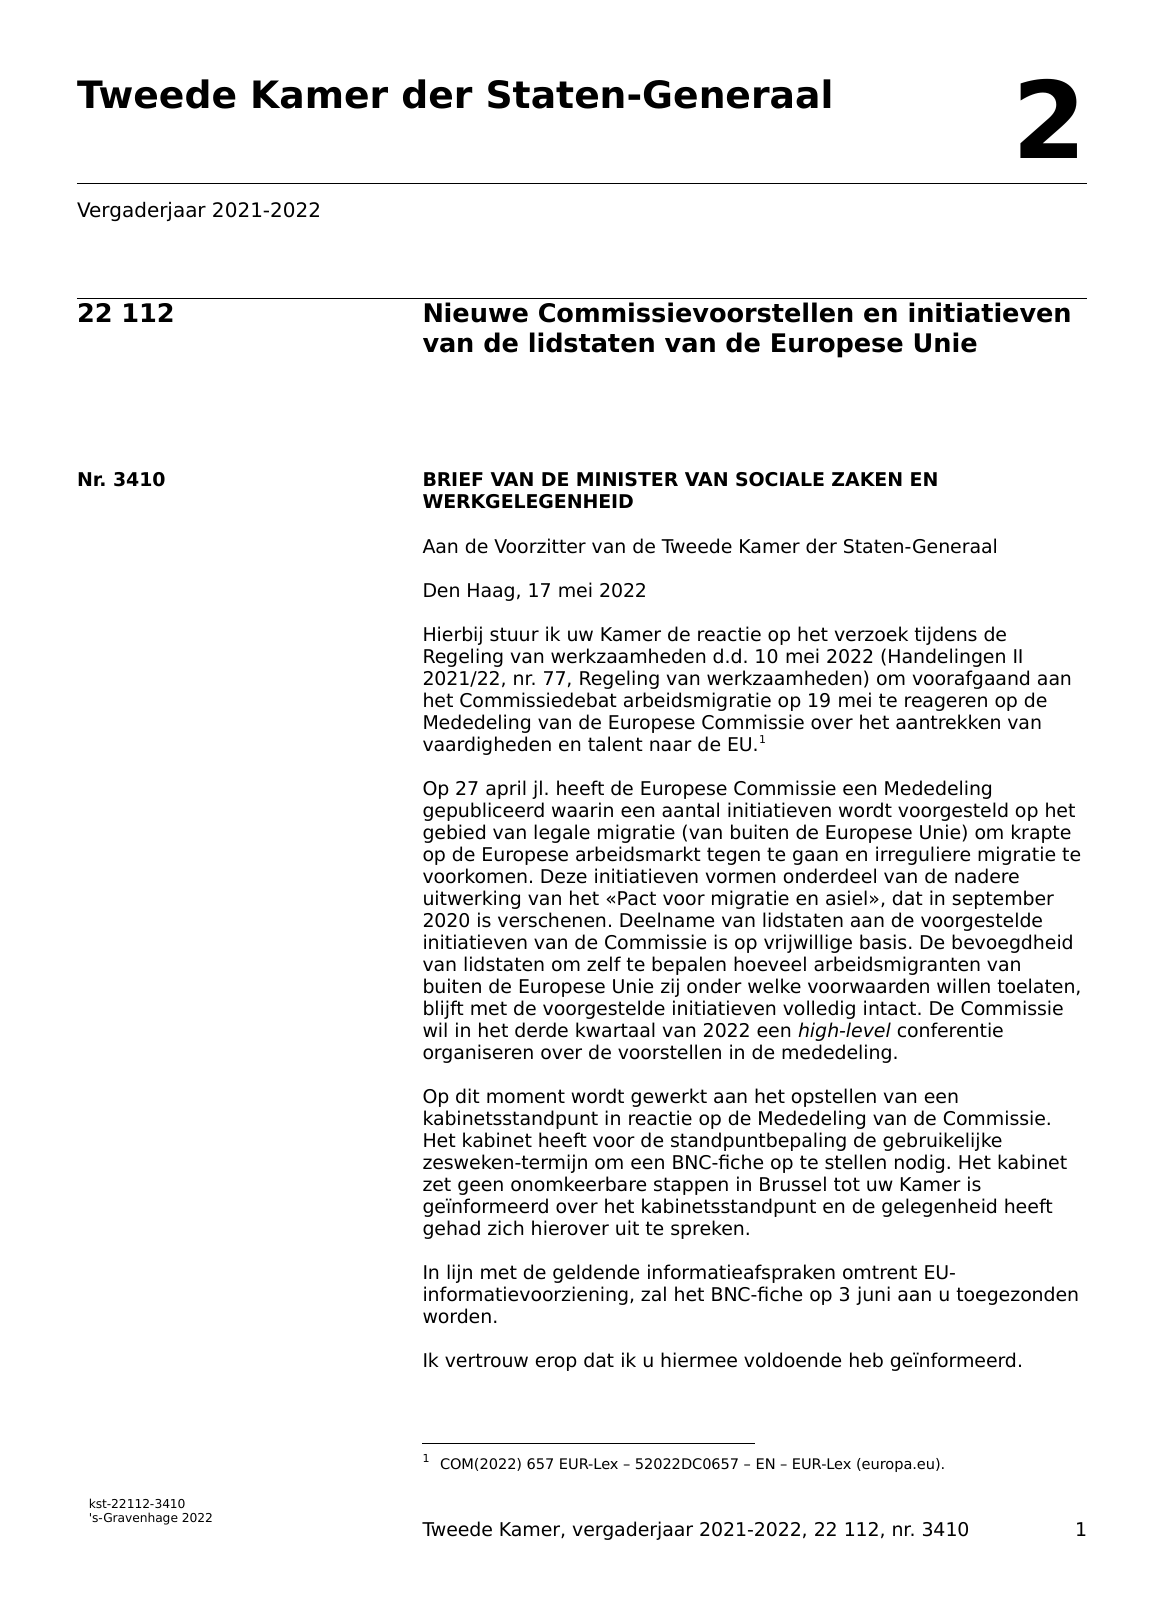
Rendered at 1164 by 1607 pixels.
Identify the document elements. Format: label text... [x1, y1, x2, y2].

subtitle Nr. 3410 BRIEF VAN DE MINISTER VAN SOCIALE ZAKEN EN WERKGELEGENHEID [77, 469, 1087, 513]
text 's-Gravenhage 2022 [88, 1511, 323, 1525]
table_cell Vergaderjaar 2021-2022 [77, 184, 1087, 298]
text Den Haag, 17 mei 2022 [422, 580, 1087, 602]
text kst-22112-3410 [88, 1497, 323, 1511]
text Ik vertrouw erop dat ik u hiermee voldoende heb geïnformeerd. [422, 1350, 1087, 1372]
text COM(2022) 657 EUR-Lex – 52022DC0657 – EN – EUR-Lex (europa.eu). [422, 1452, 1087, 1474]
text Op dit moment wordt gewerkt aan het opstellen van een kabinetsstandpunt in reactie op de Mededeling van de Commissie. Het kabinet heeft voor de standpuntbepaling de gebruikelijke zesweken-termijn om een BNC-fiche op te stellen nodig. Het kabinet zet geen onomkeerbare stappen in Brussel tot uw Kamer is geïnformeerd over het kabinetsstandpunt en de gelegenheid heeft gehad zich hierover uit te spreken. [422, 1086, 1087, 1240]
table_header 2 [886, 59, 1087, 183]
table_header Tweede Kamer der Staten-Generaal [77, 59, 886, 183]
subtitle 22 112 Nieuwe Commissievoorstellen en initiatieven van de lidstaten van de Europese Unie [77, 299, 1087, 358]
text In lijn met de geldende informatieafspraken omtrent EU-informatievoorziening, zal het BNC-fiche op 3 juni aan u toegezonden worden. [422, 1262, 1087, 1328]
text Aan de Voorzitter van de Tweede Kamer der Staten-Generaal [422, 536, 1087, 557]
text Op 27 april jl. heeft de Europese Commissie een Mededeling gepubliceerd waarin een aantal initiatieven wordt voorgesteld op het gebied van legale migratie (van buiten de Europese Unie) om krapte op de Europese arbeidsmarkt tegen te gaan en irreguliere migratie te voorkomen. Deze initiatieven vormen onderdeel van de nadere uitwerking van het «Pact voor migratie en asiel», dat in september 2020 is verschenen. Deelname van lidstaten aan de voorgestelde initiatieven van de Commissie is op vrijwillige basis. De bevoegdheid van lidstaten om zelf te bepalen hoeveel arbeidsmigranten van buiten de Europese Unie zij onder welke voorwaarden willen toelaten, blijft met de voorgestelde initiatieven volledig intact. De Commissie wil in het derde kwartaal van 2022 een high-level conferentie organiseren over de voorstellen in de mededeling. [422, 778, 1087, 1064]
text Hierbij stuur ik uw Kamer de reactie op het verzoek tijdens de Regeling van werkzaamheden d.d. 10 mei 2022 (Handelingen II 2021/22, nr. 77, Regeling van werkzaamheden) om voorafgaand aan het Commissiedebat arbeidsmigratie op 19 mei te reageren op de Mededeling van de Europese Commissie over het aantrekken van vaardigheden en talent naar de EU. [422, 624, 1087, 756]
